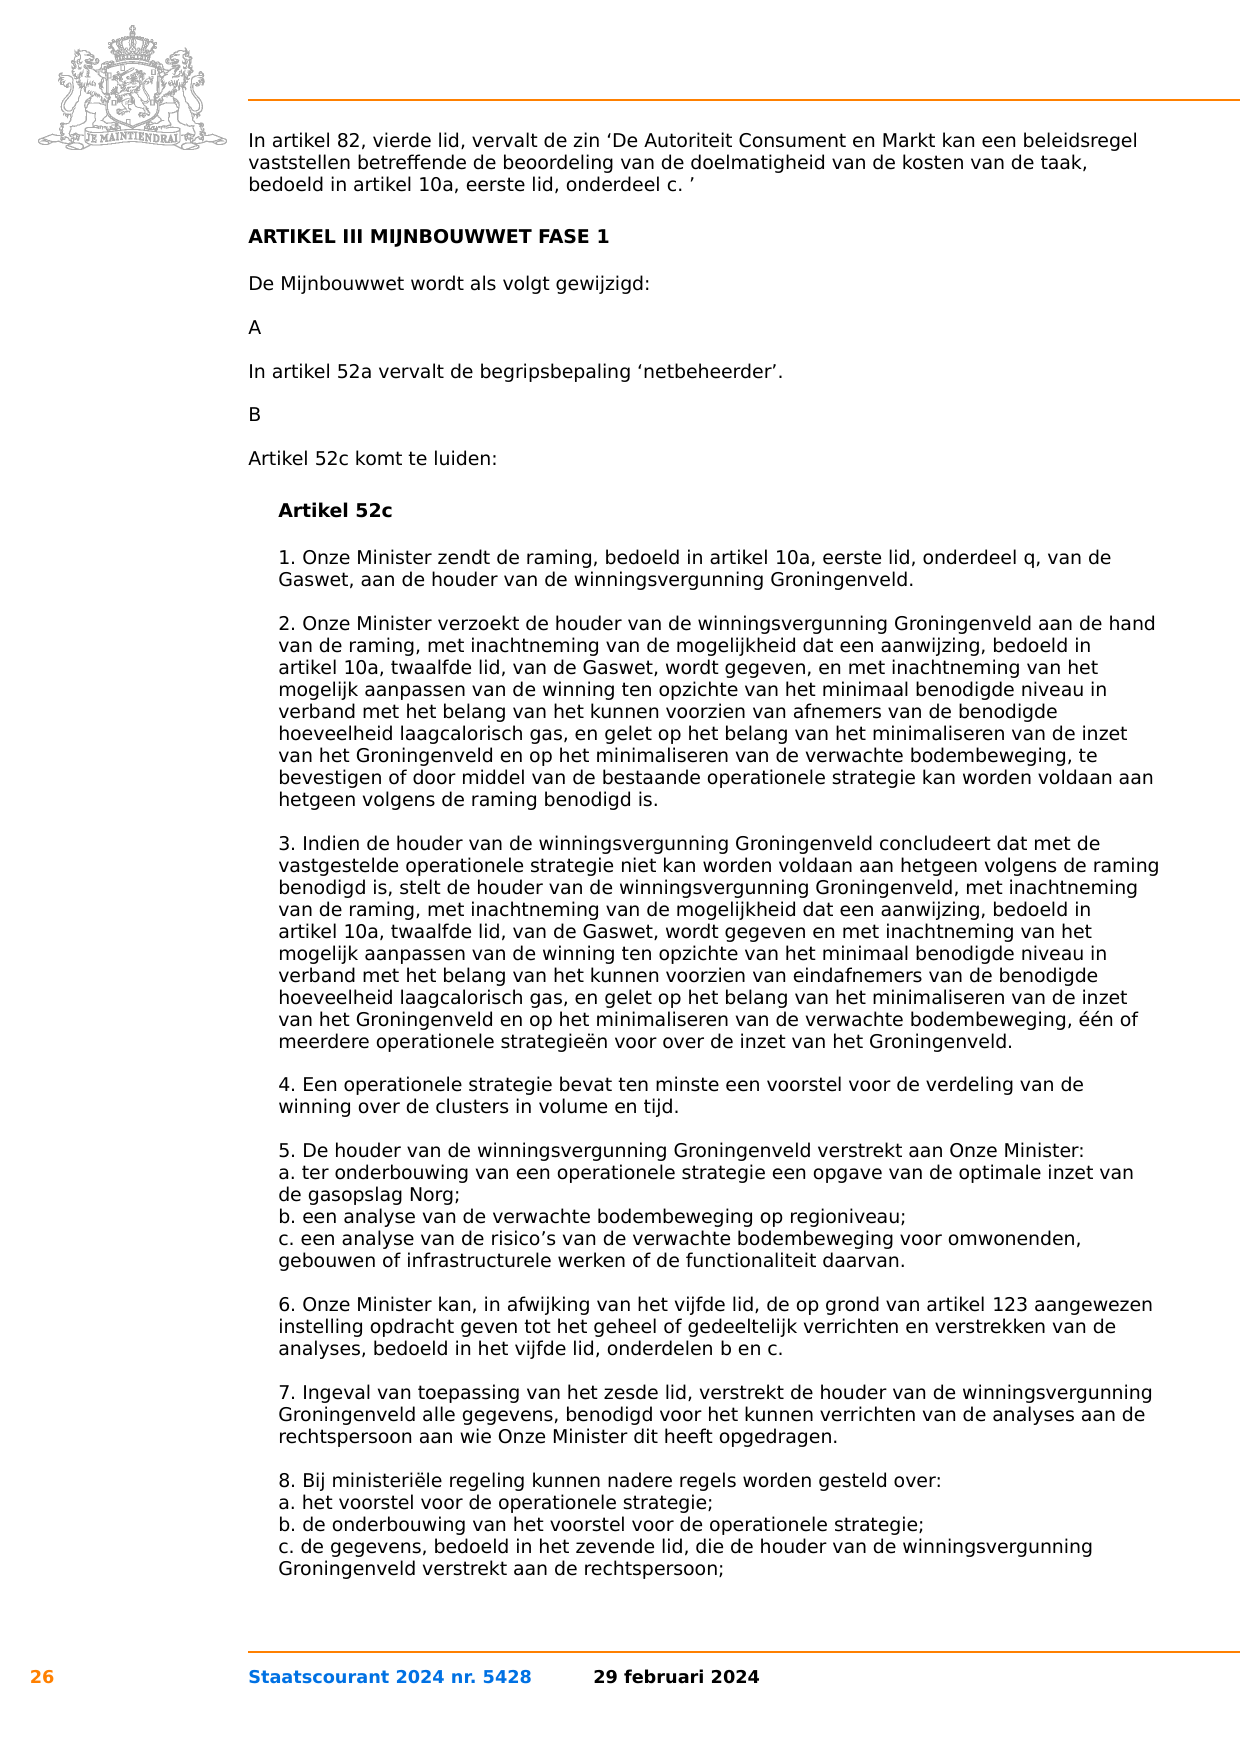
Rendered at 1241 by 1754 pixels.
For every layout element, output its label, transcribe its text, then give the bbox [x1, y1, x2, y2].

text In artikel 52a vervalt de begripsbepaling ‘netbeheerder’. [248, 361, 1163, 382]
text B [248, 404, 1163, 426]
text c. de gegevens, bedoeld in het zevende lid, die de houder van de winningsvergunning Groningenveld verstrekt aan de rechtspersoon; [278, 1536, 1163, 1579]
text 4. Een operationele strategie bevat ten minste een voorstel voor de verdeling van de winning over de clusters in volume en tijd. [278, 1074, 1163, 1118]
text 7. Ingeval van toepassing van het zesde lid, verstrekt de houder van de winningsvergunning Groningenveld alle gegevens, benodigd voor het kunnen verrichten van de analyses aan de rechtspersoon aan wie Onze Minister dit heeft opgedragen. [278, 1382, 1163, 1448]
text 5. De houder van de winningsvergunning Groningenveld verstrekt aan Onze Minister: [278, 1140, 1163, 1162]
text a. het voorstel voor de operationele strategie; [278, 1492, 1163, 1513]
subtitle Artikel 52c [278, 500, 1163, 522]
text c. een analyse van de risico’s van de verwachte bodembeweging voor omwonenden, gebouwen of infrastructurele werken of de functionaliteit daarvan. [278, 1228, 1163, 1272]
subtitle ARTIKEL III MIJNBOUWWET FASE 1 [248, 226, 1163, 248]
text 6. Onze Minister kan, in afwijking van het vijfde lid, de op grond van artikel 123 aangewezen instelling opdracht geven tot het geheel of gedeeltelijk verrichten en verstrekken van de analyses, bedoeld in het vijfde lid, onderdelen b en c. [278, 1294, 1163, 1360]
text 1. Onze Minister zendt de raming, bedoeld in artikel 10a, eerste lid, onderdeel q, van de Gaswet, aan de houder van de winningsvergunning Groningenveld. [278, 547, 1163, 591]
text 3. Indien de houder van de winningsvergunning Groningenveld concludeert dat met de vastgestelde operationele strategie niet kan worden voldaan aan hetgeen volgens de raming benodigd is, stelt de houder van de winningsvergunning Groningenveld, met inachtneming van de raming, met inachtneming van de mogelijkheid dat een aanwijzing, bedoeld in artikel 10a, twaalfde lid, van de Gaswet, wordt gegeven en met inachtneming van het mogelijk aanpassen van de winning ten opzichte van het minimaal benodigde niveau in verband met het belang van het kunnen voorzien van eindafnemers van de benodigde hoeveelheid laagcalorisch gas, en gelet op het belang van het minimaliseren van de inzet van het Groningenveld en op het minimaliseren van de verwachte bodembeweging, één of meerdere operationele strategieën voor over de inzet van het Groningenveld. [278, 833, 1163, 1052]
text b. de onderbouwing van het voorstel voor de operationele strategie; [278, 1513, 1163, 1536]
text A [248, 317, 1163, 339]
text b. een analyse van de verwachte bodembeweging op regioniveau; [278, 1206, 1163, 1228]
text a. ter onderbouwing van een operationele strategie een opgave van de optimale inzet van de gasopslag Norg; [278, 1162, 1163, 1206]
picture [38, 25, 227, 150]
text 8. Bij ministeriële regeling kunnen nadere regels worden gesteld over: [278, 1469, 1163, 1492]
text De Mijnbouwwet wordt als volgt gewijzigd: [248, 273, 1163, 295]
text In artikel 82, vierde lid, vervalt de zin ‘De Autoriteit Consument en Markt kan een beleidsregel vaststellen betreffende de beoordeling van de doelmatigheid van de kosten van de taak, bedoeld in artikel 10a, eerste lid, onderdeel c. ’ [248, 130, 1163, 196]
text Artikel 52c komt te luiden: [248, 448, 1163, 470]
text 2. Onze Minister verzoekt de houder van de winningsvergunning Groningenveld aan de hand van de raming, met inachtneming van de mogelijkheid dat een aanwijzing, bedoeld in artikel 10a, twaalfde lid, van de Gaswet, wordt gegeven, en met inachtneming van het mogelijk aanpassen van de winning ten opzichte van het minimaal benodigde niveau in verband met het belang van het kunnen voorzien van afnemers van de benodigde hoeveelheid laagcalorisch gas, en gelet op het belang van het minimaliseren van de inzet van het Groningenveld en op het minimaliseren van de verwachte bodembeweging, te bevestigen of door middel van de bestaande operationele strategie kan worden voldaan aan hetgeen volgens de raming benodigd is. [278, 613, 1163, 811]
